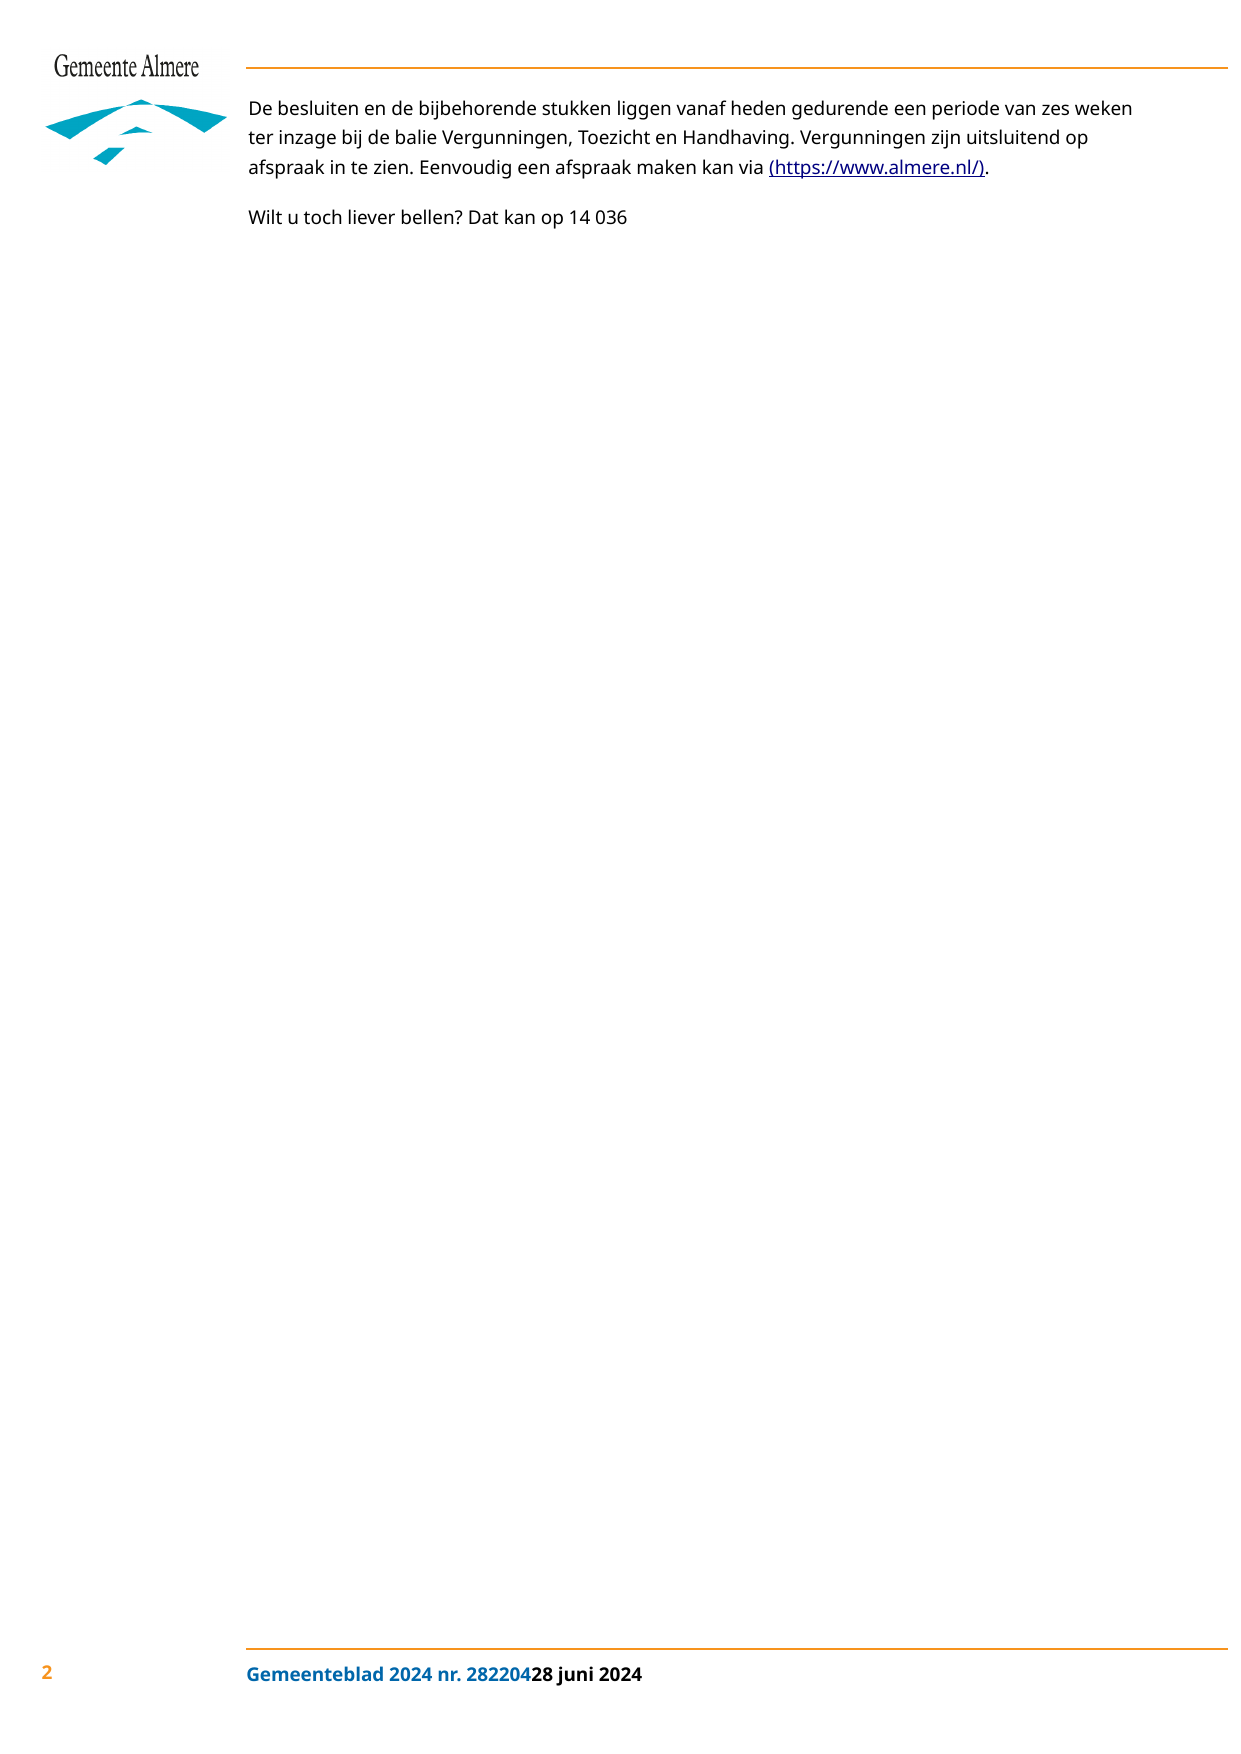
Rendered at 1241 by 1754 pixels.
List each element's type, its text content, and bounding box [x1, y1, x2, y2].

picture [41, 47, 231, 172]
text Wilt u toch liever bellen? Dat kan op 14 036 [248, 204, 1152, 230]
text De besluiten en de bijbehorende stukken liggen vanaf heden gedurende een periode van zes weken ter inzage bij de balie Vergunningen, Toezicht en Handhaving. Vergunningen zijn uitsluitend op afspraak in te zien. Eenvoudig een afspraak maken kan via (https://www.almere.nl/). [248, 95, 1152, 180]
